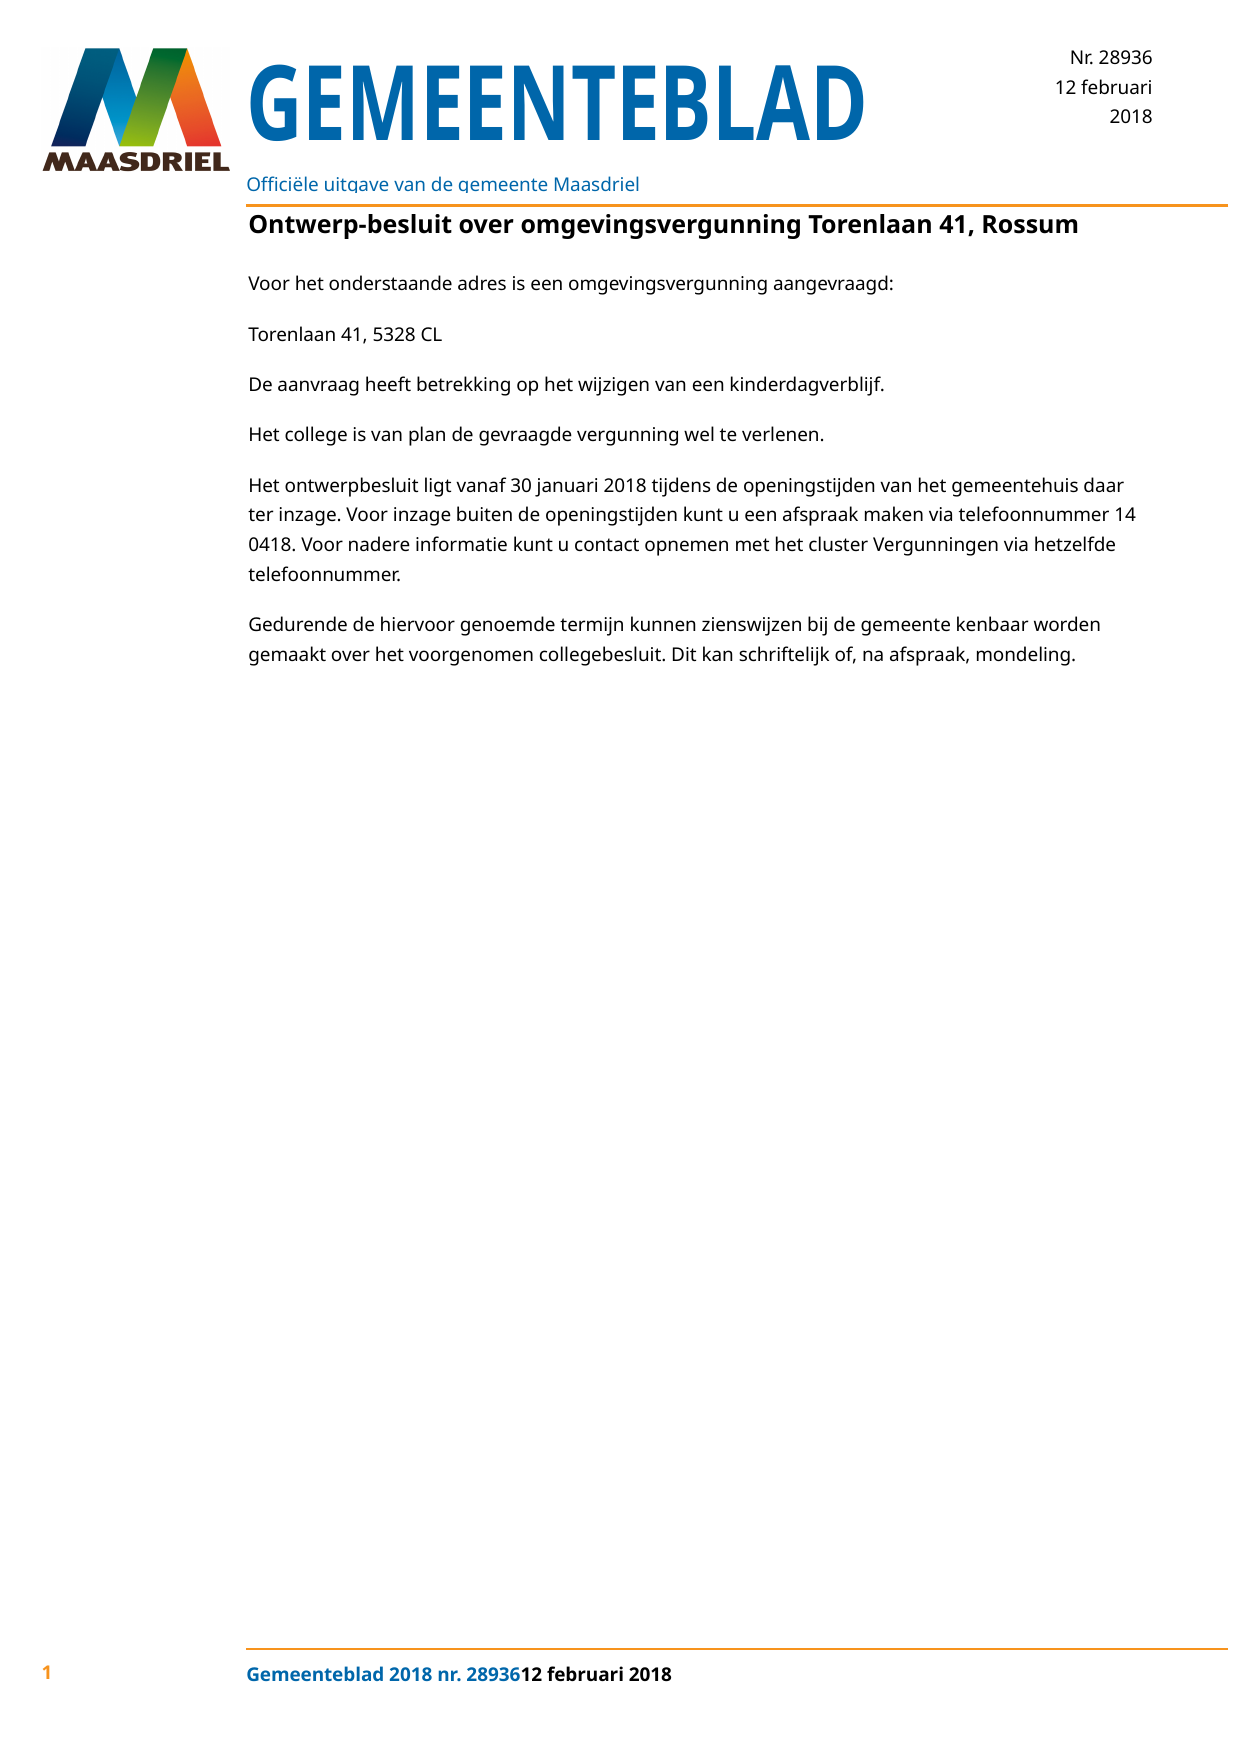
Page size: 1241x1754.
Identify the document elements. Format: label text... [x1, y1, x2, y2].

text Het college is van plan de gevraagde vergunning wel te verlenen. [248, 422, 1152, 447]
text Het ontwerpbesluit ligt vanaf 30 januari 2018 tijdens de openingstijden van het gemeentehuis daar ter inzage. Voor inzage buiten de openingstijden kunt u een afspraak maken via telefoonnummer 14 0418. Voor nadere informatie kunt u contact opnemen met het cluster Vergunningen via hetzelfde telefoonnummer. [248, 472, 1152, 586]
text De aanvraag heeft betrekking op het wijzigen van een kinderdagverblijf. [248, 371, 1152, 397]
text Voor het onderstaande adres is een omgevingsvergunning aangevraagd: [248, 270, 1152, 296]
text Ontwerp-besluit over omgevingsvergunning Torenlaan 41, Rossum [248, 207, 1152, 241]
text Torenlaan 41, 5328 CL [248, 321, 1152, 346]
picture [41, 47, 231, 172]
text Gedurende de hiervoor genoemde termijn kunnen zienswijzen bij de gemeente kenbaar worden gemaakt over het voorgenomen collegebesluit. Dit kan schriftelijk of, na afspraak, mondeling. [248, 611, 1152, 666]
